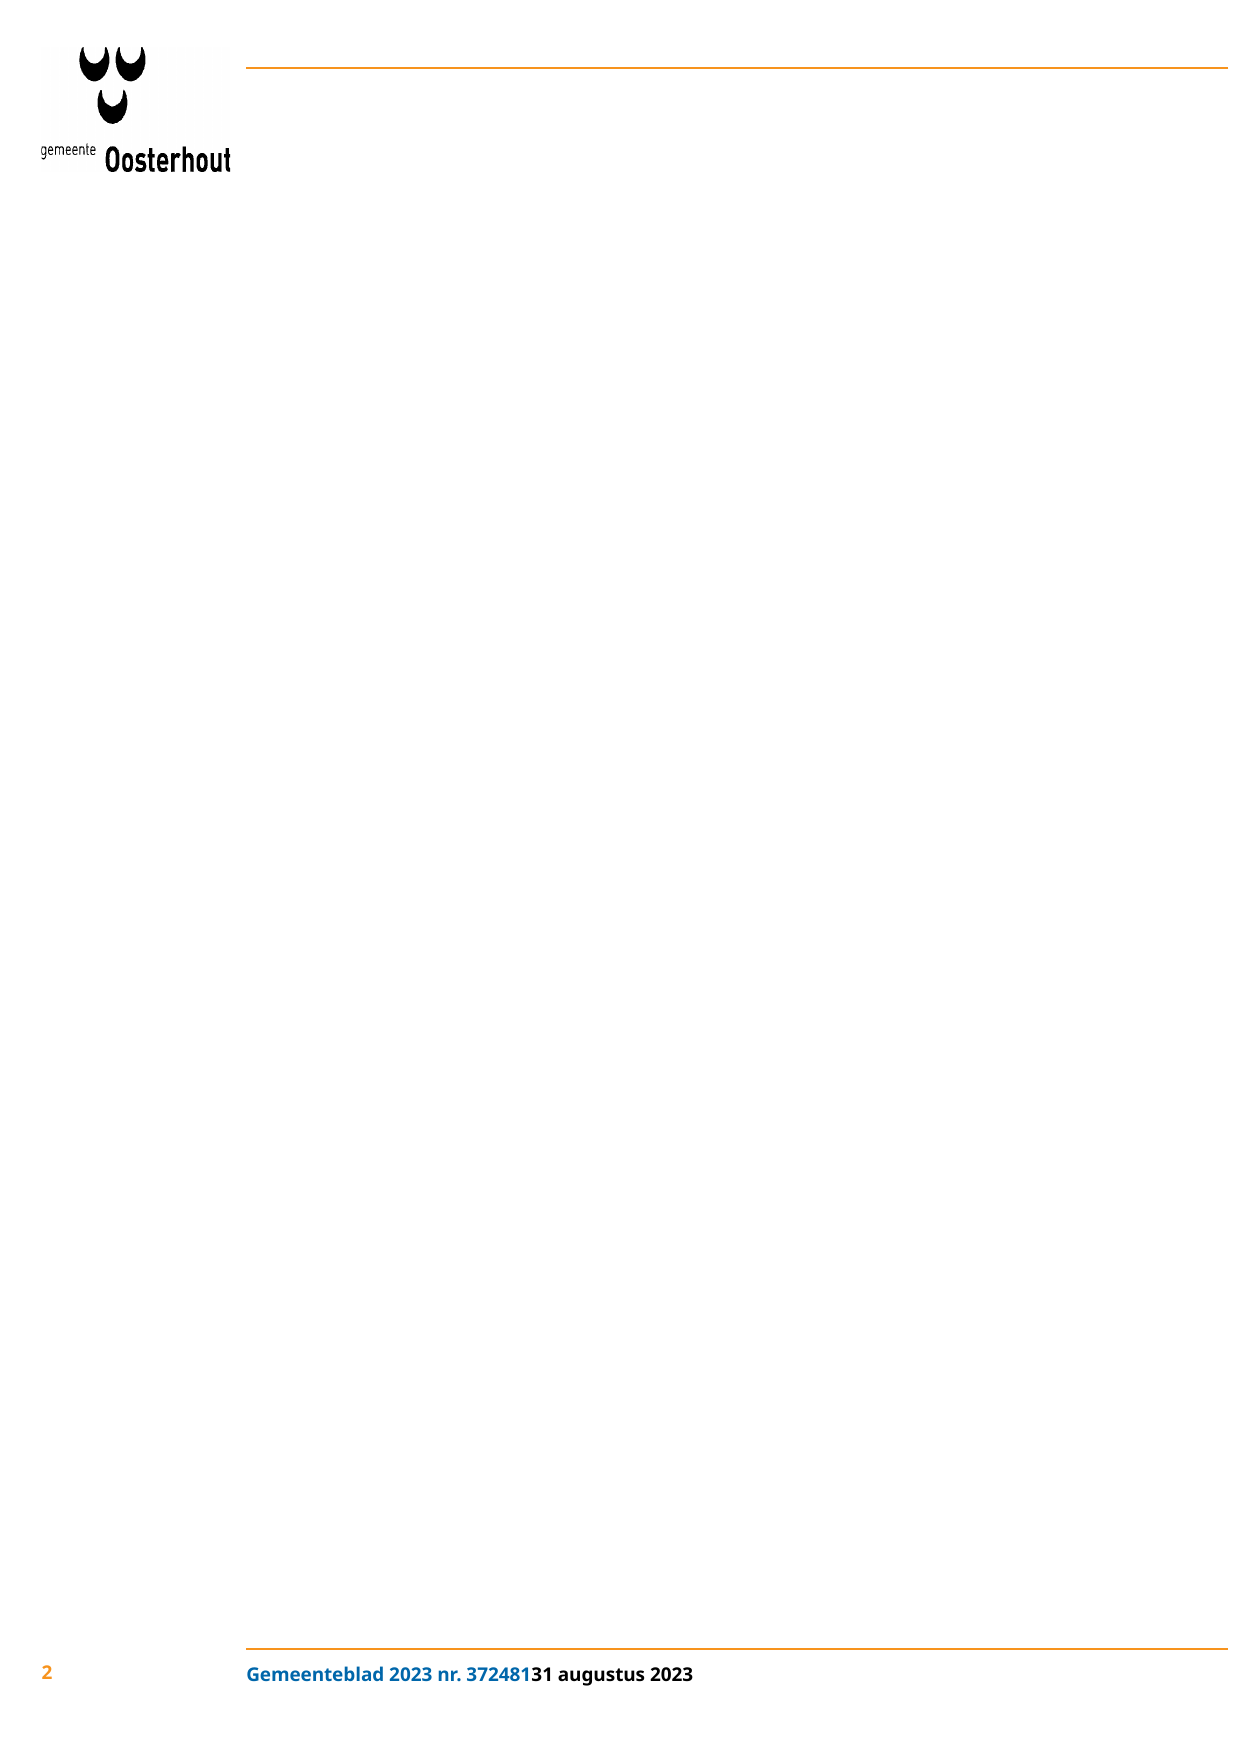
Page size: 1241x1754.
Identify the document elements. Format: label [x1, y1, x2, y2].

picture [41, 47, 231, 172]
